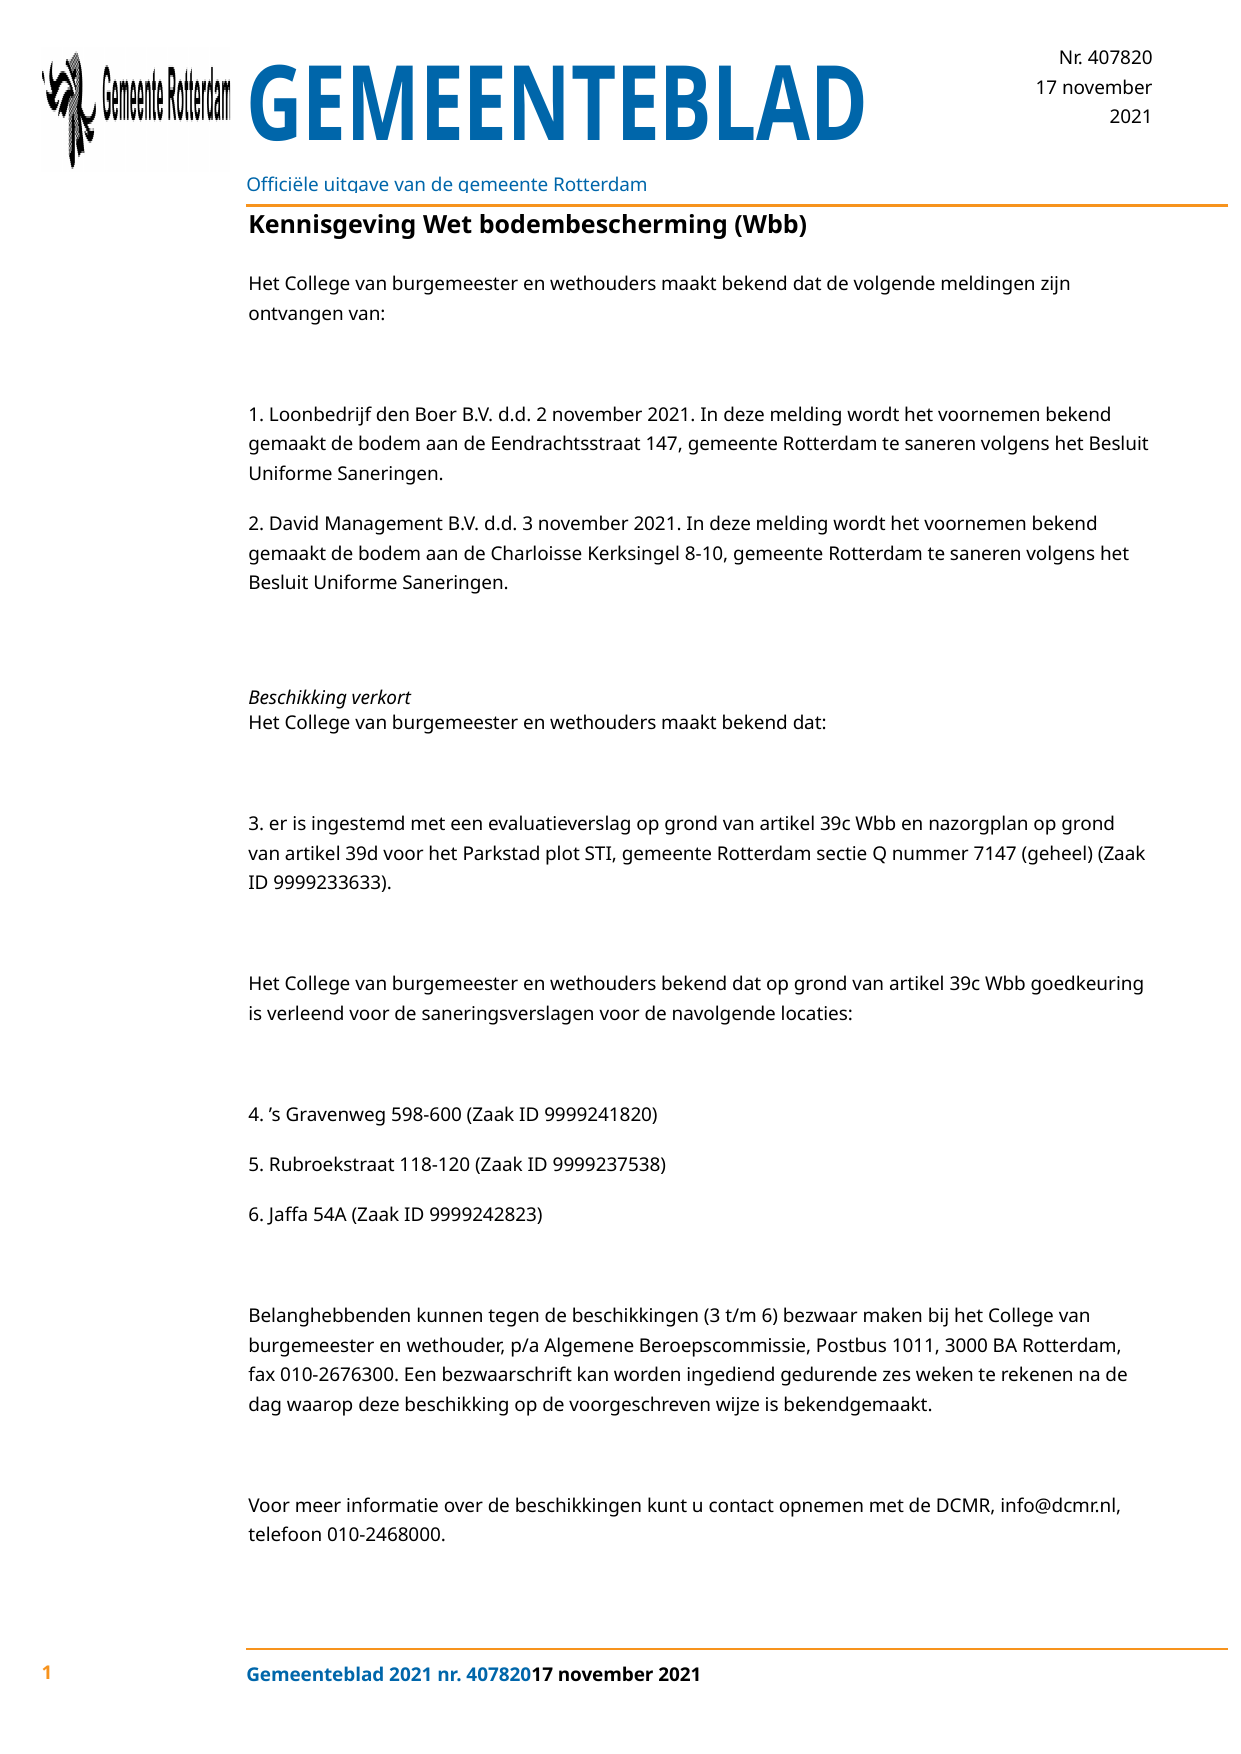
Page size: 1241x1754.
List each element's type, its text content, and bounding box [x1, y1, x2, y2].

picture [41, 47, 231, 172]
text 4. ’s Gravenweg 598-600 (Zaak ID 9999241820) [248, 1101, 1152, 1127]
text Het College van burgemeester en wethouders maakt bekend dat de volgende meldingen zijn ontvangen van: [248, 270, 1152, 326]
text Het College van burgemeester en wethouders bekend dat op grond van artikel 39c Wbb goedkeuring is verleend voor de saneringsverslagen voor de navolgende locaties: [248, 970, 1152, 1026]
text 3. er is ingestemd met een evaluatieverslag op grond van artikel 39c Wbb en nazorgplan op grond van artikel 39d voor het Parkstad plot STI, gemeente Rotterdam sectie Q nummer 7147 (geheel) (Zaak ID 9999233633). [248, 810, 1152, 895]
text Voor meer informatie over de beschikkingen kunt u contact opnemen met de DCMR, info@dcmr.nl, telefoon 010-2468000. [248, 1492, 1152, 1547]
text 5. Rubroekstraat 118-120 (Zaak ID 9999237538) [248, 1151, 1152, 1177]
text 6. Jaffa 54A (Zaak ID 9999242823) [248, 1202, 1152, 1227]
text Kennisgeving Wet bodembescherming (Wbb) [248, 207, 1152, 241]
text Beschikking verkort [248, 684, 1152, 709]
text Belanghebbenden kunnen tegen de beschikkingen (3 t/m 6) bezwaar maken bij het College van burgemeester en wethouder, p/a Algemene Beroepscommissie, Postbus 1011, 3000 BA Rotterdam, fax 010-2676300. Een bezwaarschrift kan worden ingediend gedurende zes weken te rekenen na de dag waarop deze beschikking op de voorgeschreven wijze is bekendgemaakt. [248, 1302, 1152, 1417]
text 1. Loonbedrijf den Boer B.V. d.d. 2 november 2021. In deze melding wordt het voornemen bekend gemaakt de bodem aan de Eendrachtsstraat 147, gemeente Rotterdam te saneren volgens het Besluit Uniforme Saneringen. [248, 401, 1152, 486]
text 2. David Management B.V. d.d. 3 november 2021. In deze melding wordt het voornemen bekend gemaakt de bodem aan de Charloisse Kerksingel 8-10, gemeente Rotterdam te saneren volgens het Besluit Uniforme Saneringen. [248, 510, 1152, 595]
text Het College van burgemeester en wethouders maakt bekend dat: [248, 709, 1152, 735]
